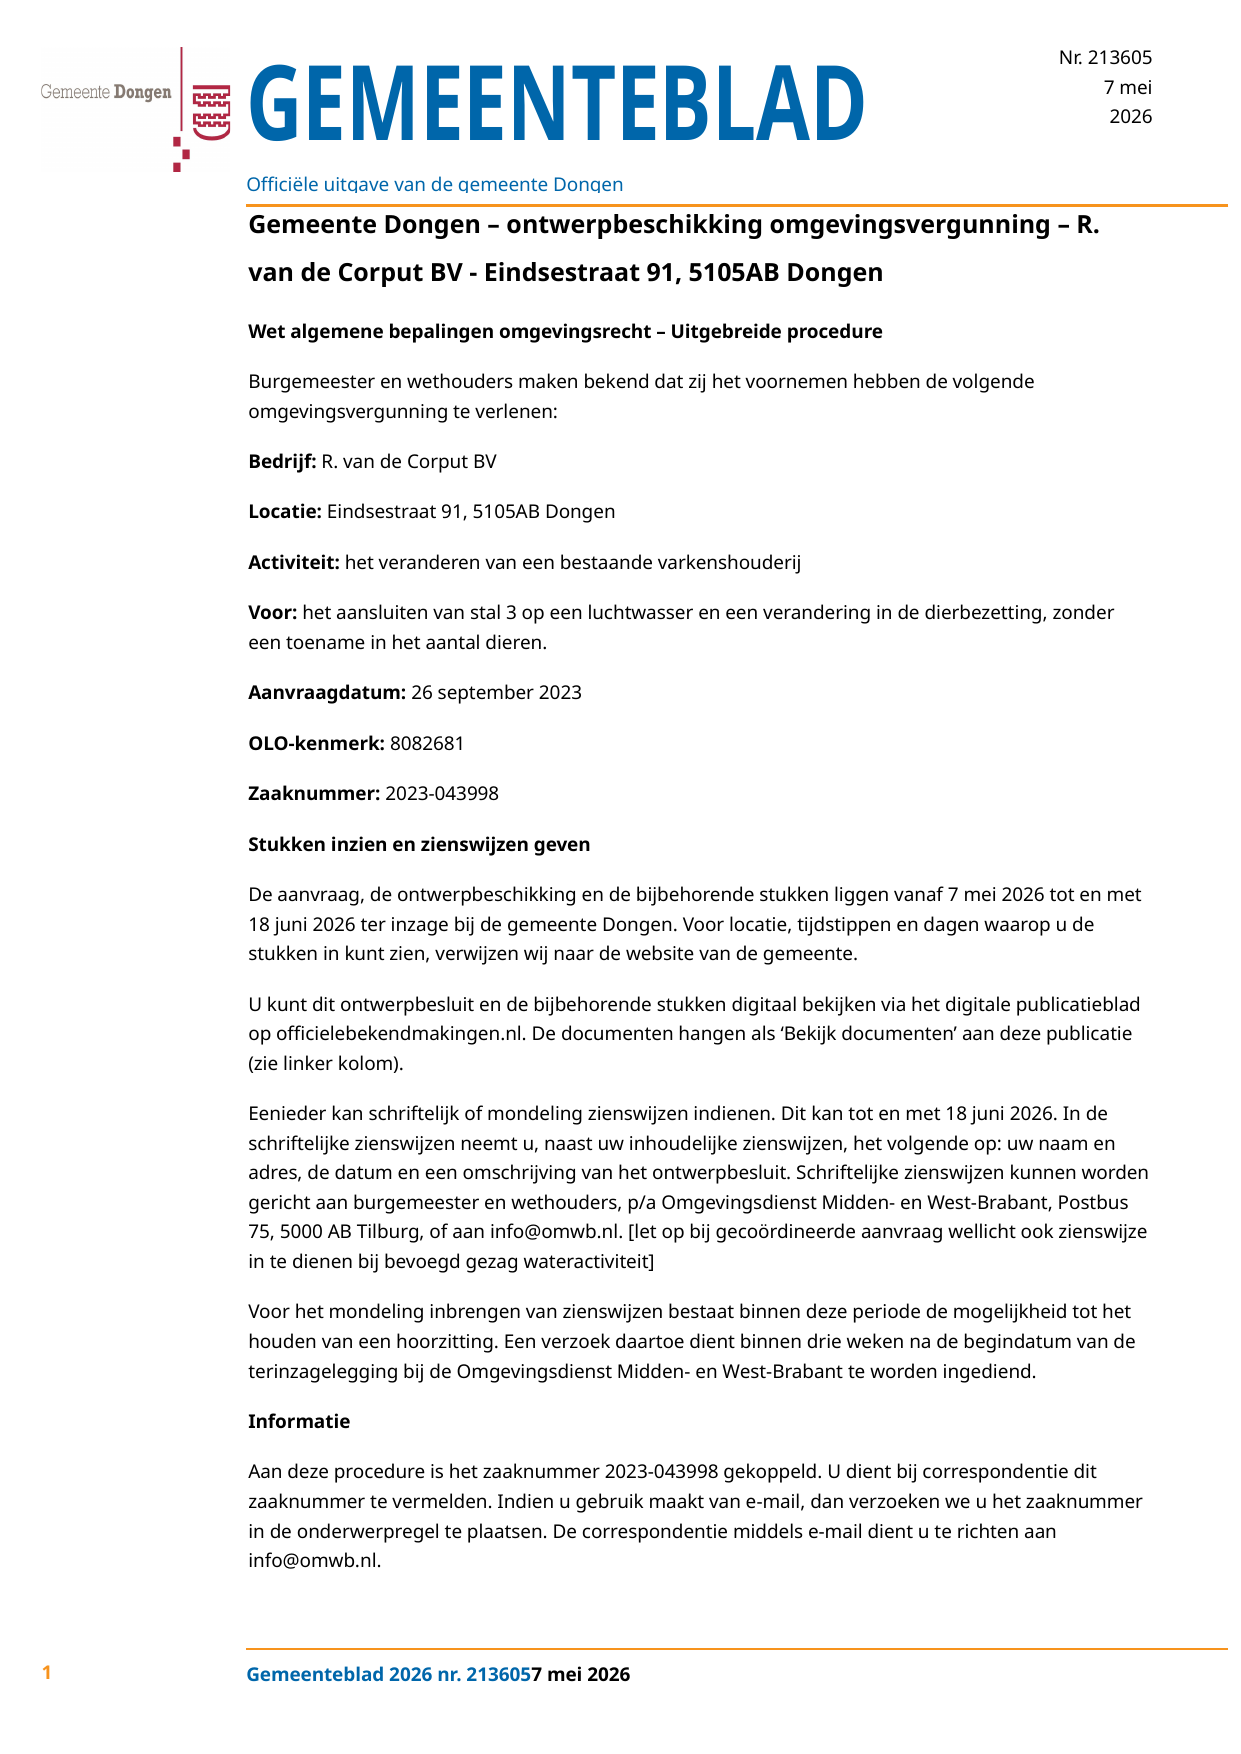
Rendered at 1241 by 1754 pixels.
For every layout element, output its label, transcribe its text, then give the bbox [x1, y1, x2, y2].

text Zaaknummer: 2023-043998 [248, 780, 1152, 806]
text OLO-kenmerk: 8082681 [248, 730, 1152, 756]
text Bedrijf: R. van de Corput BV [248, 448, 1152, 474]
text De aanvraag, de ontwerpbeschikking en de bijbehorende stukken liggen vanaf 7 mei 2026 tot en met 18 juni 2026 ter inzage bij de gemeente Dongen. Voor locatie, tijdstippen en dagen waarop u de stukken in kunt zien, verwijzen wij naar de website van de gemeente. [248, 881, 1152, 966]
text Stukken inzien en zienswijzen geven [248, 831, 1152, 857]
text Burgemeester en wethouders maken bekend dat zij het voornemen hebben de volgende omgevingsvergunning te verlenen: [248, 368, 1152, 424]
text Voor het mondeling inbrengen van zienswijzen bestaat binnen deze periode de mogelijkheid tot het houden van een hoorzitting. Een verzoek daartoe dient binnen drie weken na de begindatum van de terinzagelegging bij de Omgevingsdienst Midden- en West-Brabant te worden ingediend. [248, 1299, 1152, 1384]
text Gemeente Dongen – ontwerpbeschikking omgevingsvergunning – R. van de Corput BV - Eindsestraat 91, 5105AB Dongen [248, 207, 1152, 288]
text Voor: het aansluiten van stal 3 op een luchtwasser en een verandering in de dierbezetting, zonder een toename in het aantal dieren. [248, 599, 1152, 655]
text Aan deze procedure is het zaaknummer 2023-043998 gekoppeld. U dient bij correspondentie dit zaaknummer te vermelden. Indien u gebruik maakt van e-mail, dan verzoeken we u het zaaknummer in de onderwerpregel te plaatsen. De correspondentie middels e-mail dient u te richten aan info@omwb.nl. [248, 1459, 1152, 1573]
text Aanvraagdatum: 26 september 2023 [248, 679, 1152, 705]
text Informatie [248, 1408, 1152, 1434]
picture [41, 47, 231, 172]
text Activiteit: het veranderen van een bestaande varkenshouderij [248, 549, 1152, 575]
text Wet algemene bepalingen omgevingsrecht – Uitgebreide procedure [248, 318, 1152, 344]
text U kunt dit ontwerpbesluit en de bijbehorende stukken digitaal bekijken via het digitale publicatieblad op officielebekendmakingen.nl. De documenten hangen als ‘Bekijk documenten’ aan deze publicatie (zie linker kolom). [248, 991, 1152, 1076]
text Eenieder kan schriftelijk of mondeling zienswijzen indienen. Dit kan tot en met 18 juni 2026. In de schriftelijke zienswijzen neemt u, naast uw inhoudelijke zienswijzen, het volgende op: uw naam en adres, de datum en een omschrijving van het ontwerpbesluit. Schriftelijke zienswijzen kunnen worden gericht aan burgemeester en wethouders, p/a Omgevingsdienst Midden- en West-Brabant, Postbus 75, 5000 AB Tilburg, of aan info@omwb.nl. [let op bij gecoördineerde aanvraag wellicht ook zienswijze in te dienen bij bevoegd gezag wateractiviteit] [248, 1100, 1152, 1274]
text Locatie: Eindsestraat 91, 5105AB Dongen [248, 499, 1152, 524]
